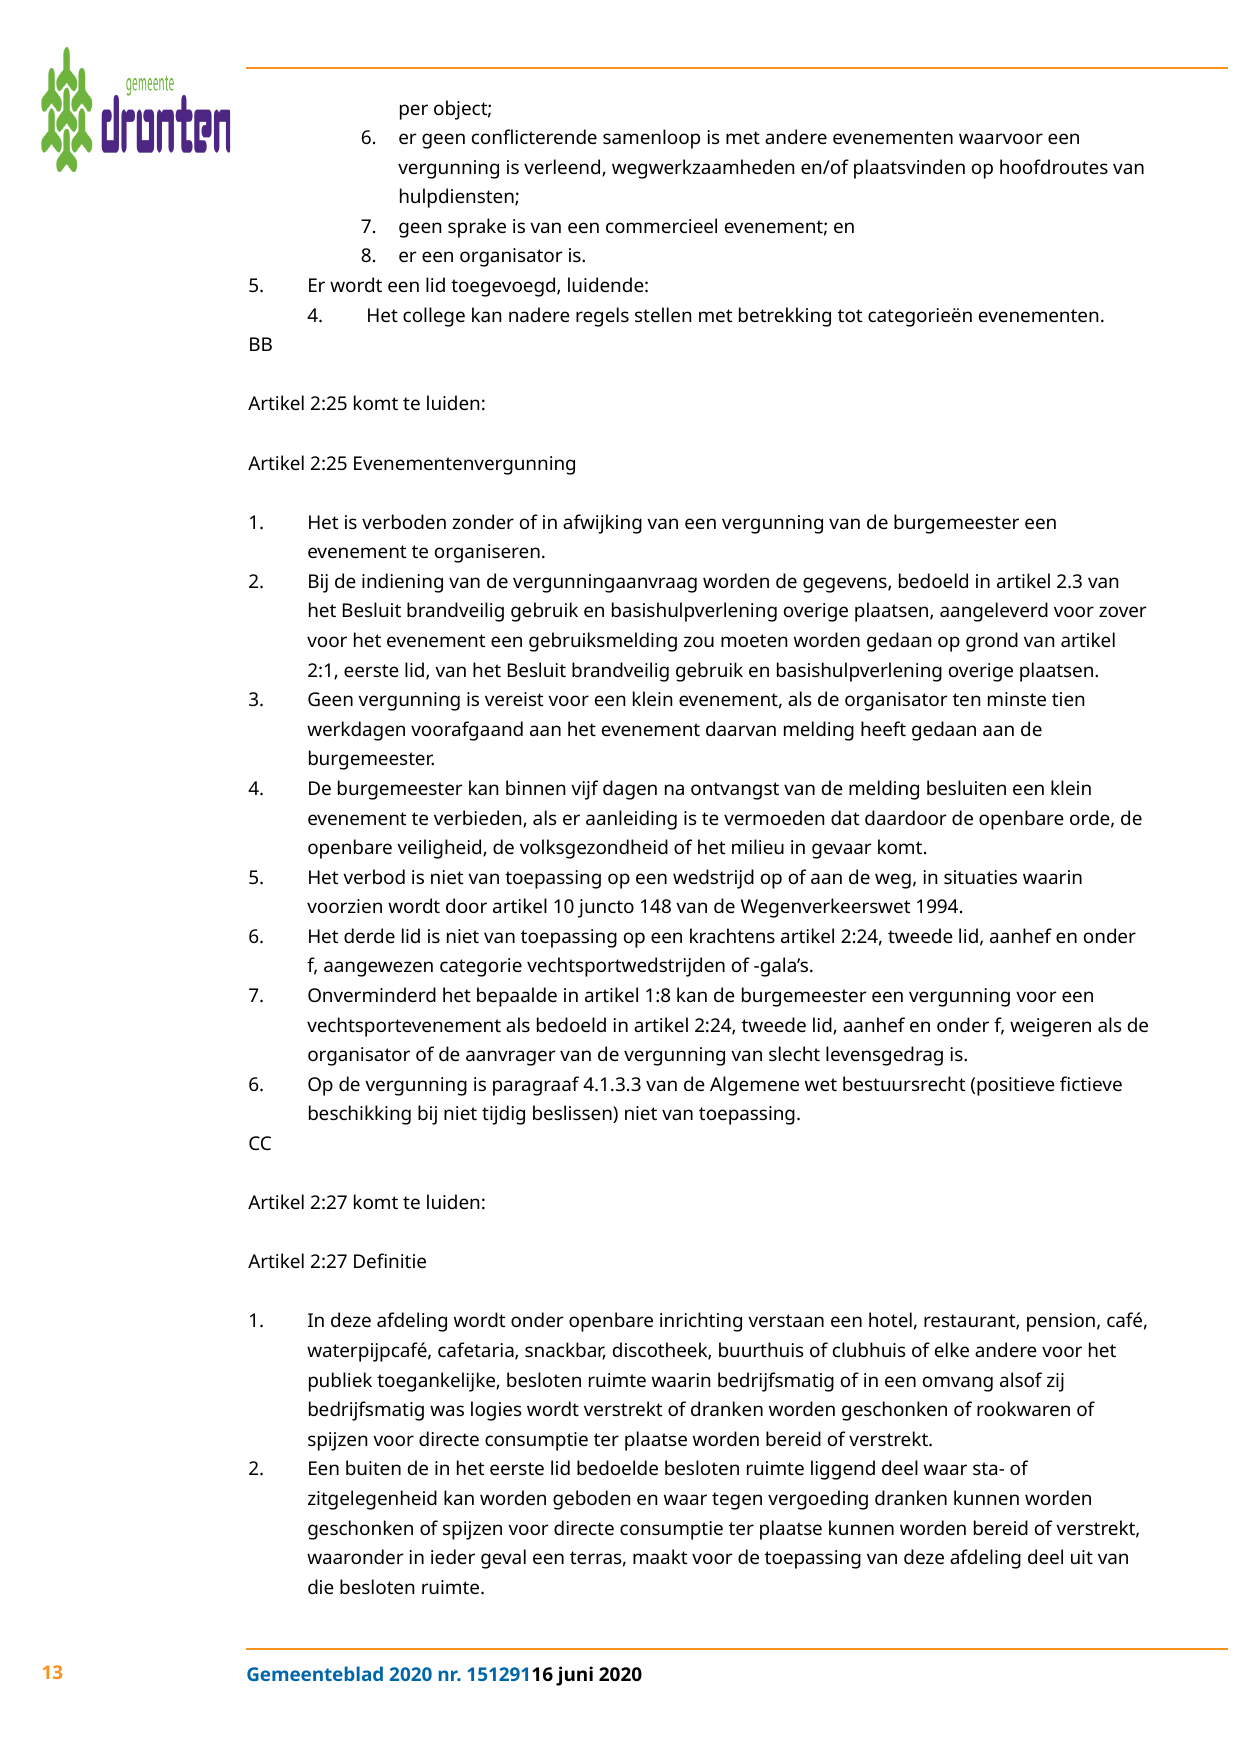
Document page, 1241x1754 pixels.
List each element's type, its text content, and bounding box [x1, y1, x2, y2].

list er een organisator is. [361, 243, 1152, 268]
text Artikel 2:25 Evenementenvergunning [248, 450, 1152, 476]
text CC [248, 1130, 1152, 1156]
list Het college kan nadere regels stellen met betrekking tot categorieën evenementen. [307, 302, 1152, 328]
list De burgemeester kan binnen vijf dagen na ontvangst van de melding besluiten een klein evenement te verbieden, als er aanleiding is te vermoeden dat daardoor de openbare orde, de openbare veiligheid, de volksgezondheid of het milieu in gevaar komt. [248, 775, 1152, 860]
list Geen vergunning is vereist voor een klein evenement, als de organisator ten minste tien werkdagen voorafgaand aan het evenement daarvan melding heeft gedaan aan de burgemeester. [248, 686, 1152, 771]
text Artikel 2:27 komt te luiden: [248, 1189, 1152, 1215]
text Artikel 2:25 komt te luiden: [248, 391, 1152, 416]
list Onverminderd het bepaalde in artikel 1:8 kan de burgemeester een vergunning voor een vechtsportevenement als bedoeld in artikel 2:24, tweede lid, aanhef en onder f, weigeren als de organisator of de aanvrager van de vergunning van slecht levensgedrag is. [248, 982, 1152, 1067]
picture [41, 47, 231, 172]
list geen sprake is van een commercieel evenement; en [361, 213, 1152, 239]
list Een buiten de in het eerste lid bedoelde besloten ruimte liggend deel waar sta- of zitgelegenheid kan worden geboden en waar tegen vergoeding dranken kunnen worden geschonken of spijzen voor directe consumptie ter plaatse kunnen worden bereid of verstrekt, waaronder in ieder geval een terras, maakt voor de toepassing van deze afdeling deel uit van die besloten ruimte. [248, 1456, 1152, 1600]
text Artikel 2:27 Definitie [248, 1248, 1152, 1274]
list Op de vergunning is paragraaf 4.1.3.3 van de Algemene wet bestuursrecht (positieve fictieve beschikking bij niet tijdig beslissen) niet van toepassing. [248, 1071, 1152, 1126]
list per object; [361, 95, 1152, 121]
list Bij de indiening van de vergunningaanvraag worden de gegevens, bedoeld in artikel 2.3 van het Besluit brandveilig gebruik en basishulpverlening overige plaatsen, aangeleverd voor zover voor het evenement een gebruiksmelding zou moeten worden gedaan op grond van artikel 2:1, eerste lid, van het Besluit brandveilig gebruik en basishulpverlening overige plaatsen. [248, 568, 1152, 683]
list Het derde lid is niet van toepassing op een krachtens artikel 2:24, tweede lid, aanhef en onder f, aangewezen categorie vechtsportwedstrijden of -gala’s. [248, 923, 1152, 978]
list Er wordt een lid toegevoegd, luidende: [248, 272, 1152, 298]
list In deze afdeling wordt onder openbare inrichting verstaan een hotel, restaurant, pension, café, waterpijpcafé, cafetaria, snackbar, discotheek, buurthuis of clubhuis of elke andere voor het publiek toegankelijke, besloten ruimte waarin bedrijfsmatig of in een omvang alsof zij bedrijfsmatig was logies wordt verstrekt of dranken worden geschonken of rookwaren of spijzen voor directe consumptie ter plaatse worden bereid of verstrekt. [248, 1308, 1152, 1452]
list er geen conflicterende samenloop is met andere evenementen waarvoor een vergunning is verleend, wegwerkzaamheden en/of plaatsvinden op hoofdroutes van hulpdiensten; [361, 124, 1152, 209]
text BB [248, 331, 1152, 357]
list Het verbod is niet van toepassing op een wedstrijd op of aan de weg, in situaties waarin voorzien wordt door artikel 10 juncto 148 van de Wegenverkeerswet 1994. [248, 864, 1152, 919]
list Het is verboden zonder of in afwijking van een vergunning van de burgemeester een evenement te organiseren. [248, 509, 1152, 564]
